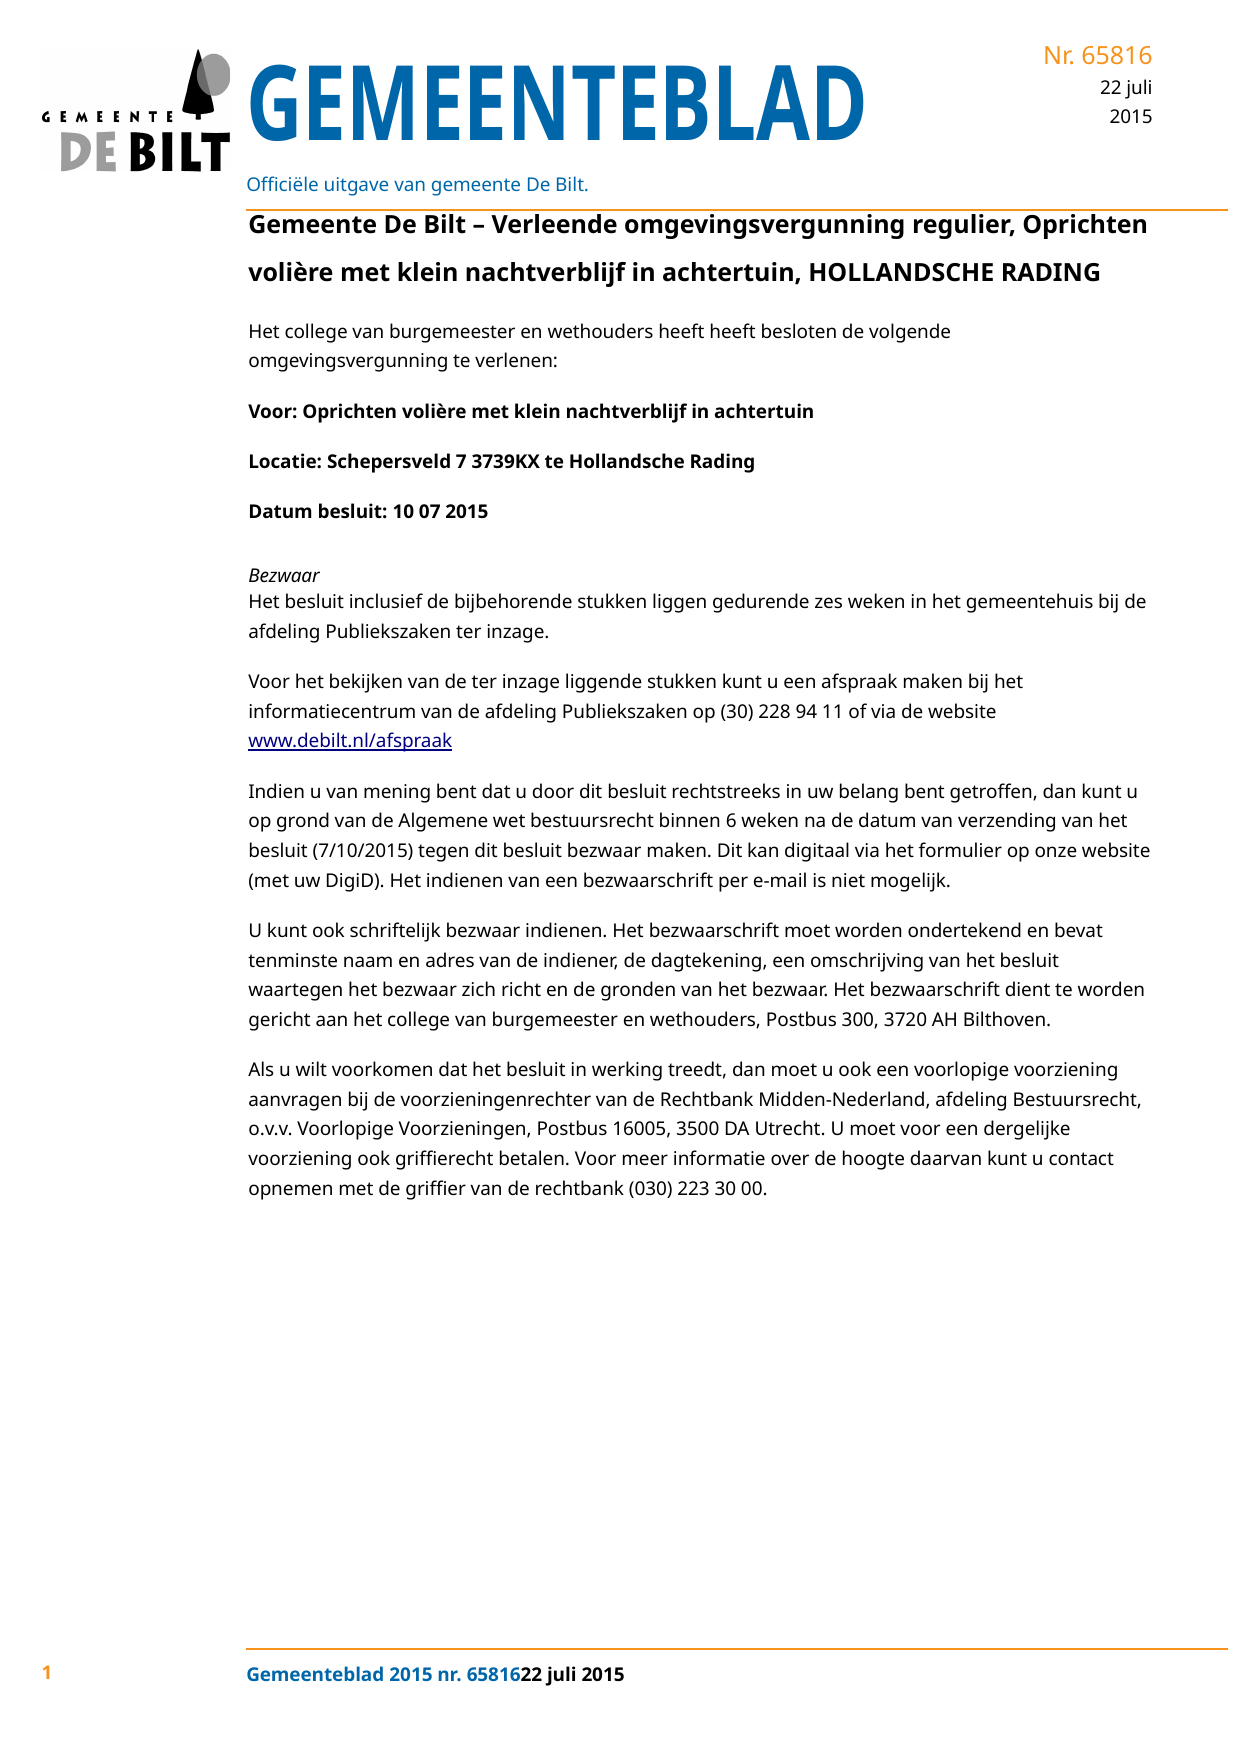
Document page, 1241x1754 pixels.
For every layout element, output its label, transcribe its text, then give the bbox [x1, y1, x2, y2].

picture [41, 47, 231, 172]
text Datum besluit: 10 07 2015 [248, 499, 1152, 524]
text Gemeente De Bilt – Verleende omgevingsvergunning regulier, Oprichten volière met klein nachtverblijf in achtertuin, HOLLANDSCHE RADING [248, 211, 1152, 288]
text U kunt ook schriftelijk bezwaar indienen. Het bezwaarschrift moet worden ondertekend en bevat tenminste naam en adres van de indiener, de dagtekening, een omschrijving van het besluit waartegen het bezwaar zich richt en de gronden van het bezwaar. Het bezwaarschrift dient te worden gericht aan het college van burgemeester en wethouders, Postbus 300, 3720 AH Bilthoven. [248, 917, 1152, 1032]
text Voor het bekijken van de ter inzage liggende stukken kunt u een afspraak maken bij het informatiecentrum van de afdeling Publiekszaken op (30) 228 94 11 of via de website www.debilt.nl/afspraak [248, 668, 1152, 753]
text Locatie: Schepersveld 7 3739KX te Hollandsche Rading [248, 448, 1152, 474]
text Als u wilt voorkomen dat het besluit in werking treedt, dan moet u ook een voorlopige voorziening aanvragen bij de voorzieningenrechter van de Rechtbank Midden-Nederland, afdeling Bestuursrecht, o.v.v. Voorlopige Voorzieningen, Postbus 16005, 3500 DA Utrecht. U moet voor een dergelijke voorziening ook griffierecht betalen. Voor meer informatie over de hoogte daarvan kunt u contact opnemen met de griffier van de rechtbank (030) 223 30 00. [248, 1056, 1152, 1200]
text Indien u van mening bent dat u door dit besluit rechtstreeks in uw belang bent getroffen, dan kunt u op grond van de Algemene wet bestuursrecht binnen 6 weken na de datum van verzending van het besluit (7/10/2015) tegen dit besluit bezwaar maken. Dit kan digitaal via het formulier op onze website (met uw DigiD). Het indienen van een bezwaarschrift per e-mail is niet mogelijk. [248, 778, 1152, 892]
text Voor: Oprichten volière met klein nachtverblijf in achtertuin [248, 398, 1152, 424]
text Het besluit inclusief de bijbehorende stukken liggen gedurende zes weken in het gemeentehuis bij de afdeling Publiekszaken ter inzage. [248, 588, 1152, 644]
text Het college van burgemeester en wethouders heeft heeft besloten de volgende omgevingsvergunning te verlenen: [248, 318, 1152, 373]
text Bezwaar [248, 563, 1152, 588]
